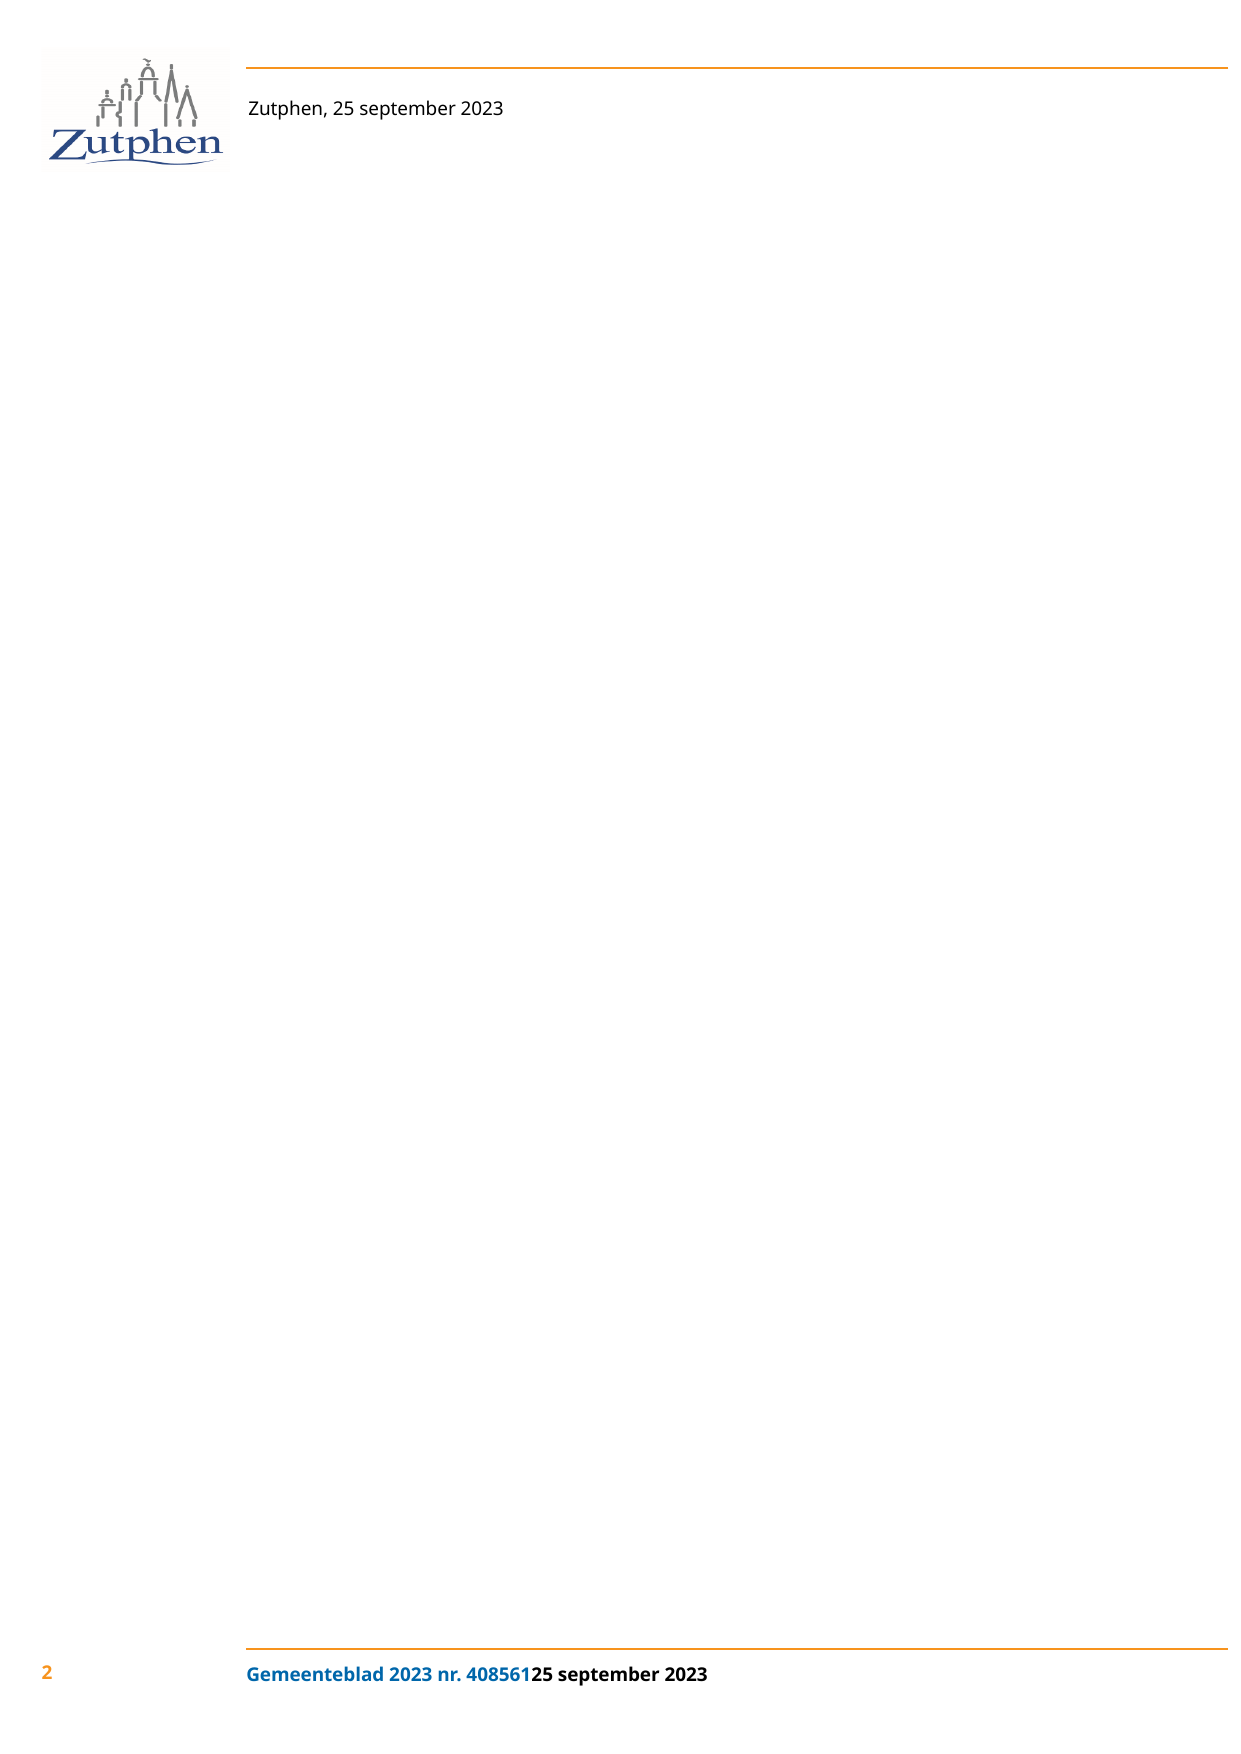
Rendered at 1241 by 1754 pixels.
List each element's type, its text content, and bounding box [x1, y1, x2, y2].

text Zutphen, 25 september 2023 [248, 95, 1152, 121]
picture [41, 47, 231, 172]
